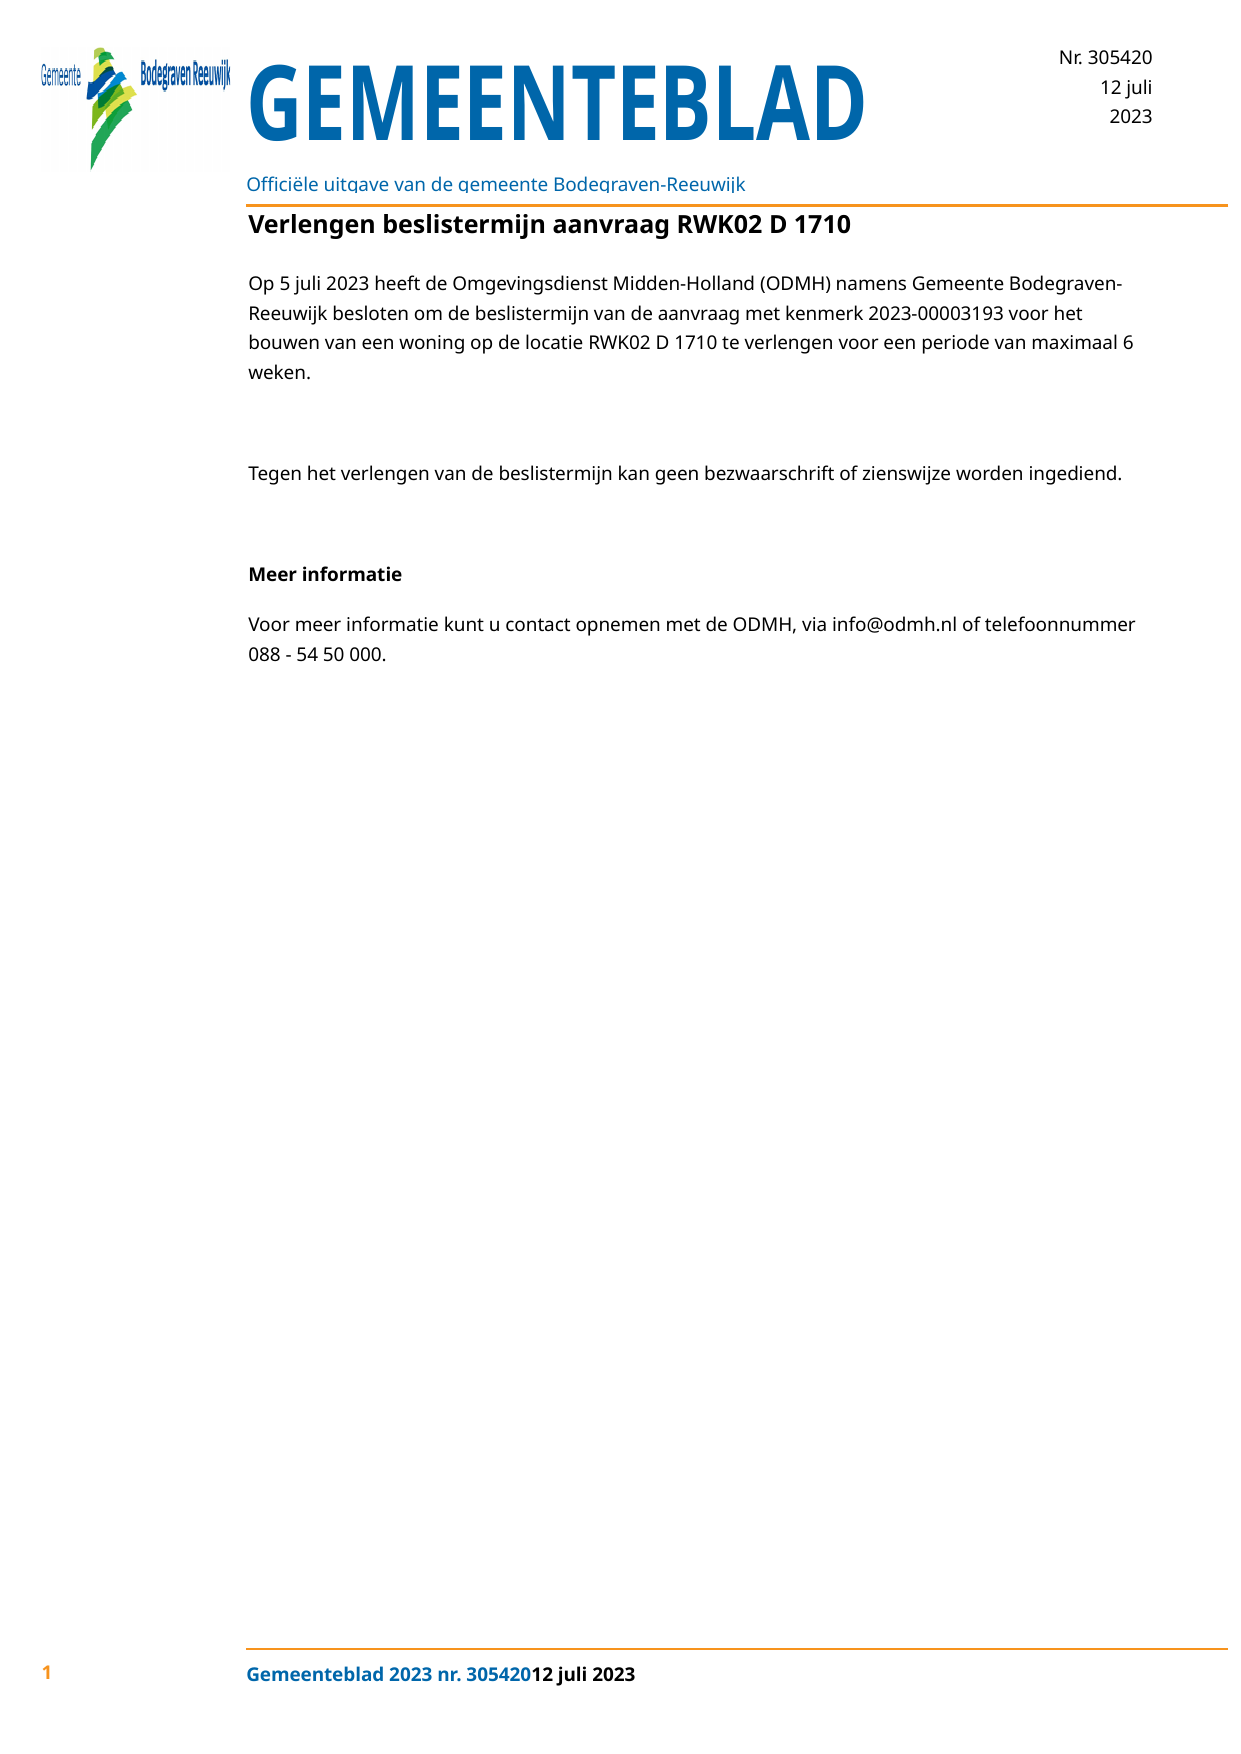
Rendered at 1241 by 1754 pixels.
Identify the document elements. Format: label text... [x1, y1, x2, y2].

text Verlengen beslistermijn aanvraag RWK02 D 1710 [248, 207, 1152, 241]
picture [41, 47, 231, 172]
text Tegen het verlengen van de beslistermijn kan geen bezwaarschrift of zienswijze worden ingediend. [248, 460, 1152, 486]
text Voor meer informatie kunt u contact opnemen met de ODMH, via info@odmh.nl of telefoonnummer 088 - 54 50 000. [248, 611, 1152, 666]
text Op 5 juli 2023 heeft de Omgevingsdienst Midden-Holland (ODMH) namens Gemeente Bodegraven-Reeuwijk besloten om de beslistermijn van de aanvraag met kenmerk 2023-00003193 voor het bouwen van een woning op de locatie RWK02 D 1710 te verlengen voor een periode van maximaal 6 weken. [248, 270, 1152, 385]
text Meer informatie [248, 561, 1152, 586]
